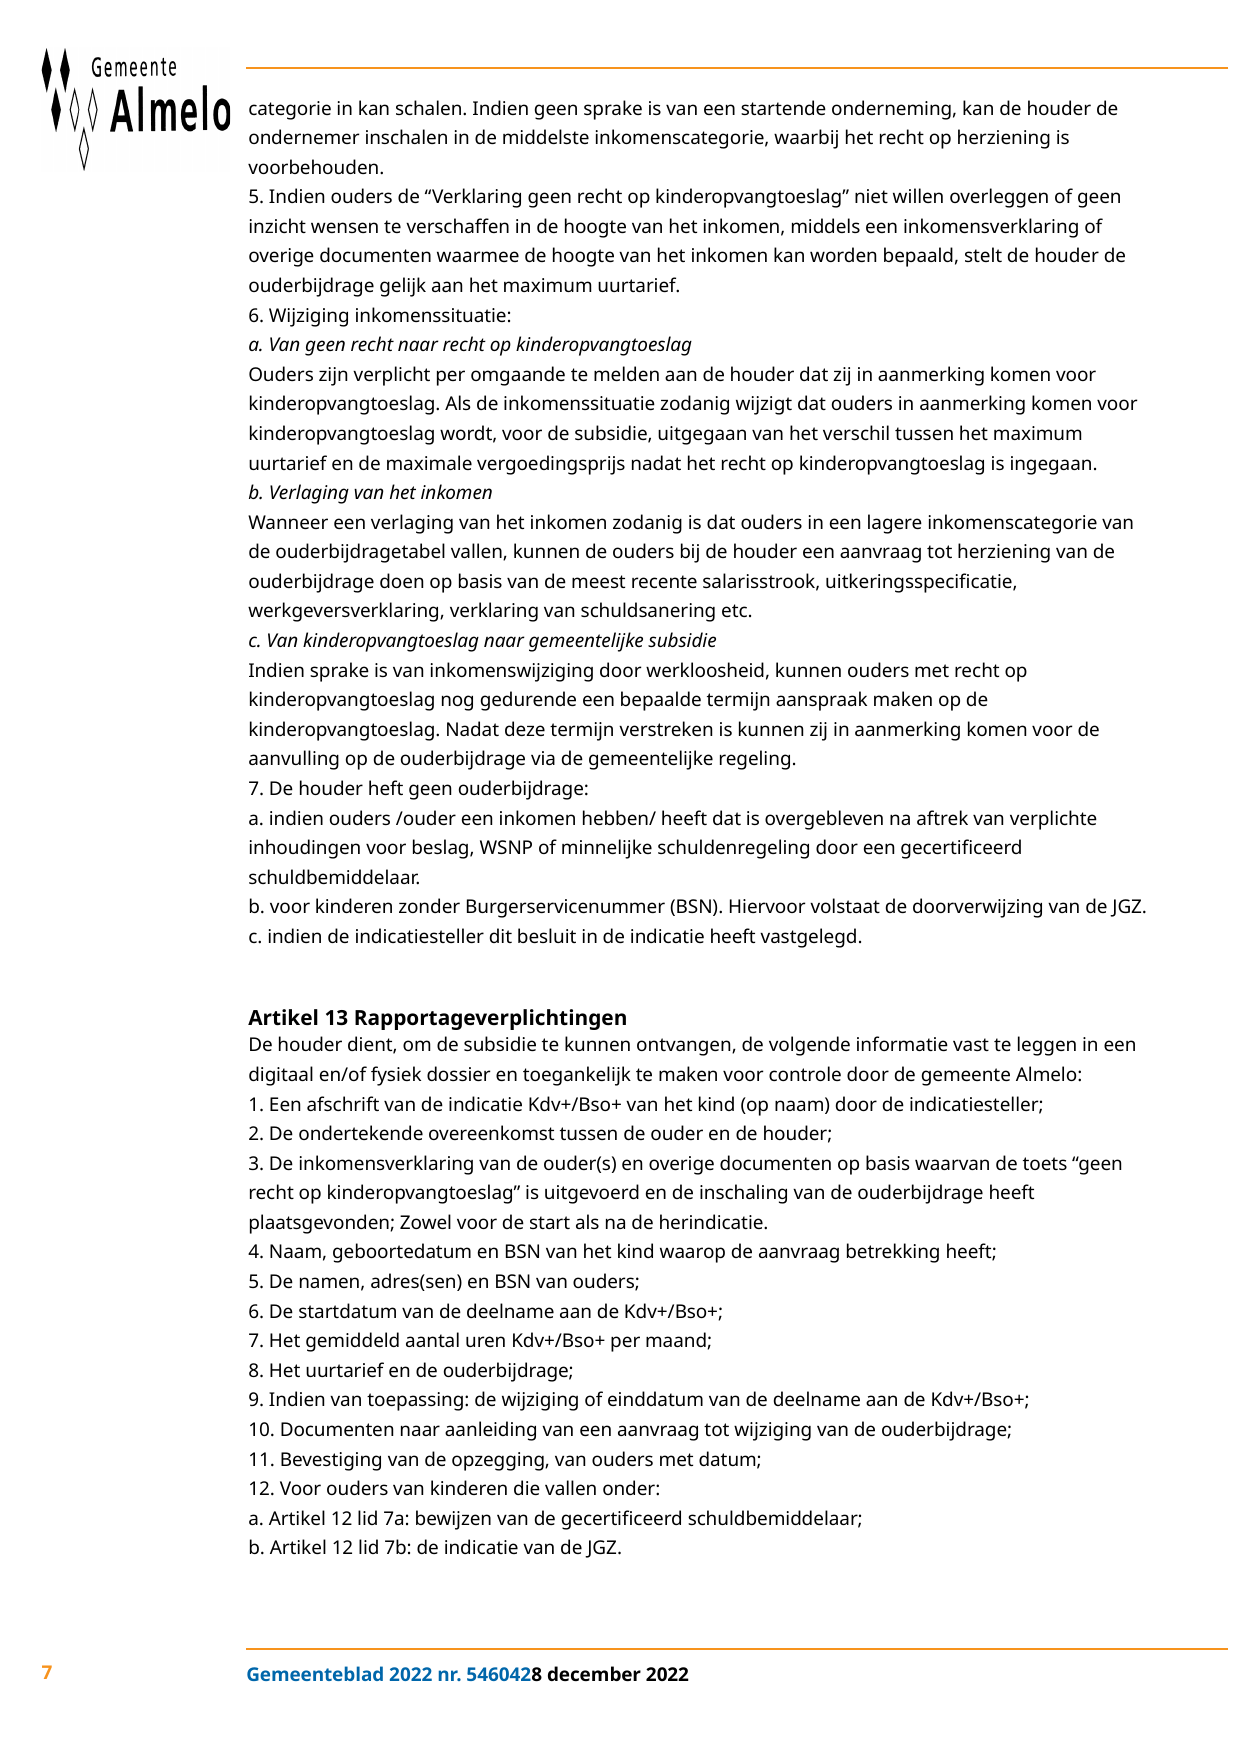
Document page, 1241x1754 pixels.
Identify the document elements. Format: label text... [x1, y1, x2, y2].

text a. indien ouders /ouder een inkomen hebben/ heeft dat is overgebleven na aftrek van verplichte inhoudingen voor beslag, WSNP of minnelijke schuldenregeling door een gecertificeerd schuldbemiddelaar. [248, 805, 1152, 890]
text Wanneer een verlaging van het inkomen zodanig is dat ouders in een lagere inkomenscategorie van de ouderbijdragetabel vallen, kunnen de ouders bij de houder een aanvraag tot herziening van de ouderbijdrage doen op basis van de meest recente salarisstrook, uitkeringsspecificatie, werkgeversverklaring, verklaring van schuldsanering etc. [248, 509, 1152, 623]
text b. Verlaging van het inkomen [248, 479, 1152, 505]
text 3. De inkomensverklaring van de ouder(s) en overige documenten op basis waarvan de toets “geen recht op kinderopvangtoeslag” is uitgevoerd en de inschaling van de ouderbijdrage heeft plaatsgevonden; Zowel voor de start als na de herindicatie. [248, 1150, 1152, 1235]
picture [41, 47, 231, 172]
text c. Van kinderopvangtoeslag naar gemeentelijke subsidie [248, 627, 1152, 653]
text 12. Voor ouders van kinderen die vallen onder: [248, 1475, 1152, 1501]
text a. Van geen recht naar recht op kinderopvangtoeslag [248, 331, 1152, 357]
text 7. De houder heft geen ouderbijdrage: [248, 775, 1152, 801]
text Ouders zijn verplicht per omgaande te melden aan de houder dat zij in aanmerking komen voor kinderopvangtoeslag. Als de inkomenssituatie zodanig wijzigt dat ouders in aanmerking komen voor kinderopvangtoeslag wordt, voor de subsidie, uitgegaan van het verschil tussen het maximum uurtarief en de maximale vergoedingsprijs nadat het recht op kinderopvangtoeslag is ingegaan. [248, 361, 1152, 476]
text 10. Documenten naar aanleiding van een aanvraag tot wijziging van de ouderbijdrage; [248, 1416, 1152, 1442]
text c. indien de indicatiesteller dit besluit in de indicatie heeft vastgelegd. [248, 923, 1152, 949]
text 5. De namen, adres(sen) en BSN van ouders; [248, 1268, 1152, 1294]
text 2. De ondertekende overeenkomst tussen de ouder en de houder; [248, 1120, 1152, 1146]
text 4. Naam, geboortedatum en BSN van het kind waarop de aanvraag betrekking heeft; [248, 1239, 1152, 1264]
text Indien sprake is van inkomenswijziging door werkloosheid, kunnen ouders met recht op kinderopvangtoeslag nog gedurende een bepaalde termijn aanspraak maken op de kinderopvangtoeslag. Nadat deze termijn verstreken is kunnen zij in aanmerking komen voor de aanvulling op de ouderbijdrage via de gemeentelijke regeling. [248, 657, 1152, 771]
text categorie in kan schalen. Indien geen sprake is van een startende onderneming, kan de houder de ondernemer inschalen in de middelste inkomenscategorie, waarbij het recht op herziening is voorbehouden. [248, 95, 1152, 180]
text Artikel 13 Rapportageverplichtingen [248, 1003, 1152, 1032]
text 1. Een afschrift van de indicatie Kdv+/Bso+ van het kind (op naam) door de indicatiesteller; [248, 1091, 1152, 1116]
text De houder dient, om de subsidie te kunnen ontvangen, de volgende informatie vast te leggen in een digitaal en/of fysiek dossier en toegankelijk te maken voor controle door de gemeente Almelo: [248, 1032, 1152, 1087]
text 6. Wijziging inkomenssituatie: [248, 302, 1152, 328]
text 6. De startdatum van de deelname aan de Kdv+/Bso+; [248, 1298, 1152, 1323]
text 9. Indien van toepassing: de wijziging of einddatum van de deelname aan de Kdv+/Bso+; [248, 1387, 1152, 1412]
text 5. Indien ouders de “Verklaring geen recht op kinderopvangtoeslag” niet willen overleggen of geen inzicht wensen te verschaffen in de hoogte van het inkomen, middels een inkomensverklaring of overige documenten waarmee de hoogte van het inkomen kan worden bepaald, stelt de houder de ouderbijdrage gelijk aan het maximum uurtarief. [248, 183, 1152, 298]
text 8. Het uurtarief en de ouderbijdrage; [248, 1357, 1152, 1383]
text 7. Het gemiddeld aantal uren Kdv+/Bso+ per maand; [248, 1327, 1152, 1353]
text b. Artikel 12 lid 7b: de indicatie van de JGZ. [248, 1534, 1152, 1560]
text a. Artikel 12 lid 7a: bewijzen van de gecertificeerd schuldbemiddelaar; [248, 1505, 1152, 1531]
text b. voor kinderen zonder Burgerservicenummer (BSN). Hiervoor volstaat de doorverwijzing van de JGZ. [248, 893, 1152, 919]
text 11. Bevestiging van de opzegging, van ouders met datum; [248, 1446, 1152, 1471]
